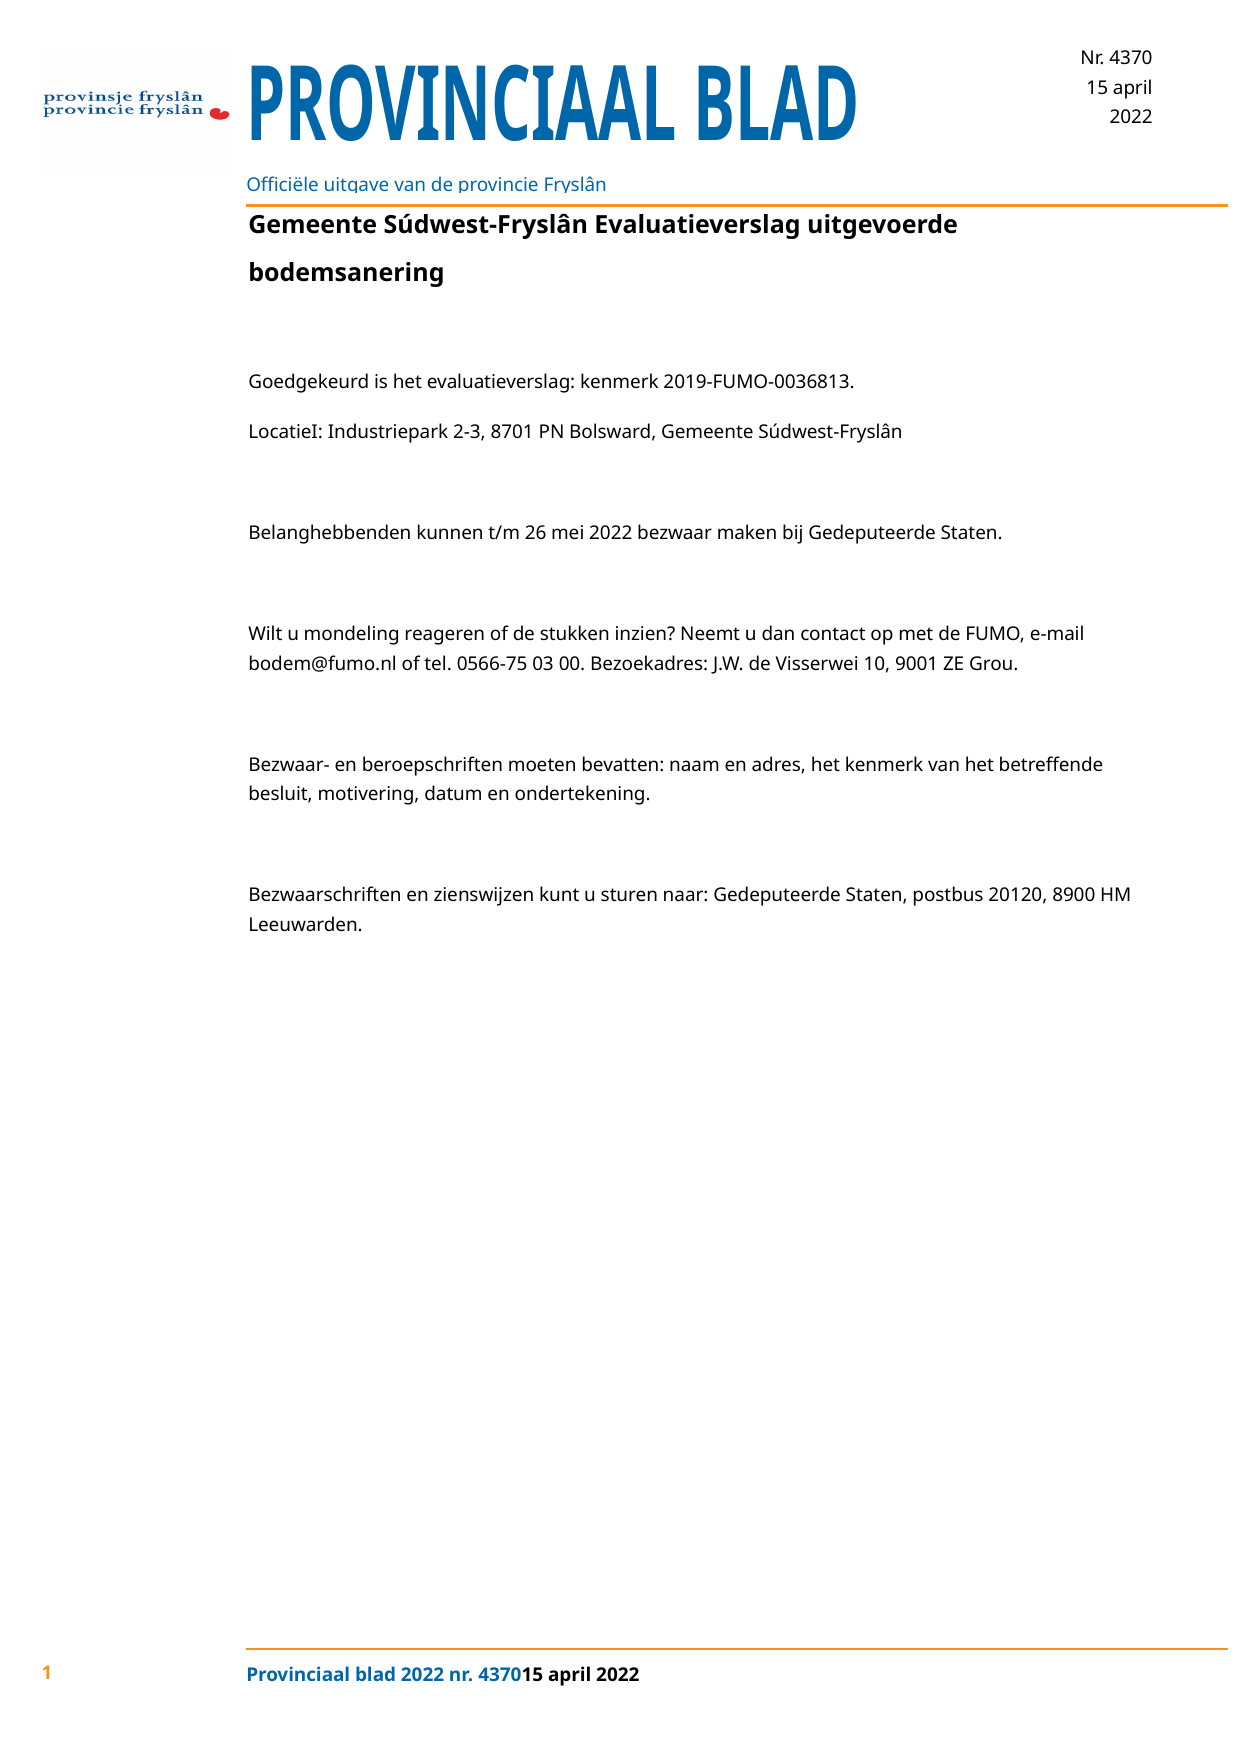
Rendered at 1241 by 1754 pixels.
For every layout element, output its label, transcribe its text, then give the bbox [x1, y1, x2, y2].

text Gemeente Súdwest-Fryslân Evaluatieverslag uitgevoerde bodemsanering [248, 207, 1152, 288]
text Belanghebbenden kunnen t/m 26 mei 2022 bezwaar maken bij Gedeputeerde Staten. [248, 519, 1152, 545]
text Bezwaarschriften en zienswijzen kunt u sturen naar: Gedeputeerde Staten, postbus 20120, 8900 HM Leeuwarden. [248, 881, 1152, 937]
text Goedgekeurd is het evaluatieverslag: kenmerk 2019-FUMO-0036813. [248, 368, 1152, 394]
picture [41, 47, 231, 172]
text Wilt u mondeling reageren of de stukken inzien? Neemt u dan contact op met de FUMO, e-mail bodem@fumo.nl of tel. 0566-75 03 00. Bezoekadres: J.W. de Visserwei 10, 9001 ZE Grou. [248, 620, 1152, 676]
text Bezwaar- en beroepschriften moeten bevatten: naam en adres, het kenmerk van het betreffende besluit, motivering, datum en ondertekening. [248, 751, 1152, 806]
text LocatieI: Industriepark 2-3, 8701 PN Bolsward, Gemeente Súdwest-Fryslân [248, 419, 1152, 444]
